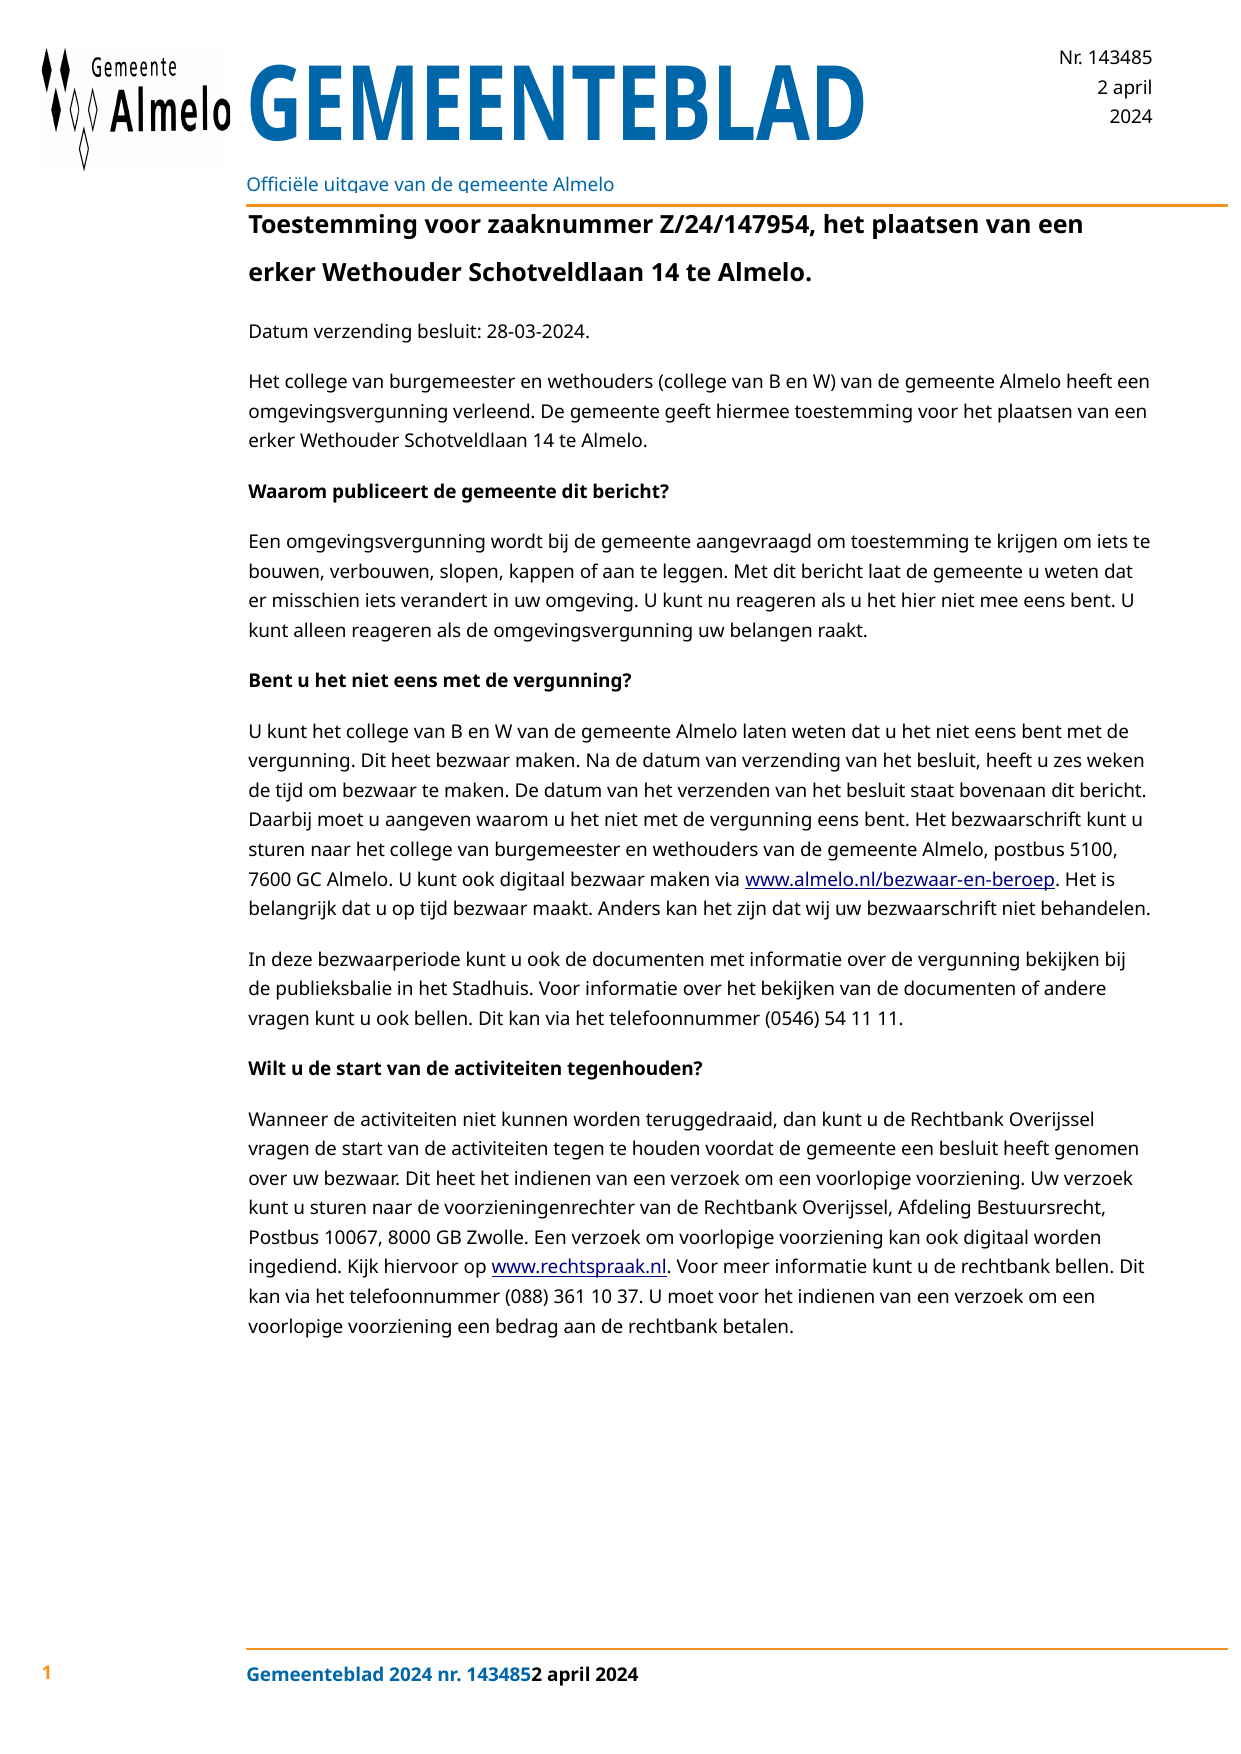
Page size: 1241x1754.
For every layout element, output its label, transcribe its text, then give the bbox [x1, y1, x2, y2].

text In deze bezwaarperiode kunt u ook de documenten met informatie over de vergunning bekijken bij de publieksbalie in het Stadhuis. Voor informatie over het bekijken van de documenten of andere vragen kunt u ook bellen. Dit kan via het telefoonnummer (0546) 54 11 11. [248, 946, 1152, 1031]
text U kunt het college van B en W van de gemeente Almelo laten weten dat u het niet eens bent met de vergunning. Dit heet bezwaar maken. Na de datum van verzending van het besluit, heeft u zes weken de tijd om bezwaar te maken. De datum van het verzenden van het besluit staat bovenaan dit bericht. Daarbij moet u aangeven waarom u het niet met de vergunning eens bent. Het bezwaarschrift kunt u sturen naar het college van burgemeester en wethouders van de gemeente Almelo, postbus 5100, 7600 GC Almelo. U kunt ook digitaal bezwaar maken via www.almelo.nl/bezwaar-en-beroep. Het is belangrijk dat u op tijd bezwaar maakt. Anders kan het zijn dat wij uw bezwaarschrift niet behandelen. [248, 718, 1152, 921]
picture [41, 47, 231, 172]
text Het college van burgemeester en wethouders (college van B en W) van de gemeente Almelo heeft een omgevingsvergunning verleend. De gemeente geeft hiermee toestemming voor het plaatsen van een erker Wethouder Schotveldlaan 14 te Almelo. [248, 368, 1152, 453]
text Bent u het niet eens met de vergunning? [248, 667, 1152, 693]
text Toestemming voor zaaknummer Z/24/147954, het plaatsen van een erker Wethouder Schotveldlaan 14 te Almelo. [248, 207, 1152, 288]
text Wilt u de start van de activiteiten tegenhouden? [248, 1055, 1152, 1081]
text Waarom publiceert de gemeente dit bericht? [248, 478, 1152, 504]
text Wanneer de activiteiten niet kunnen worden teruggedraaid, dan kunt u de Rechtbank Overijssel vragen de start van de activiteiten tegen te houden voordat de gemeente een besluit heeft genomen over uw bezwaar. Dit heet het indienen van een verzoek om een voorlopige voorziening. Uw verzoek kunt u sturen naar de voorzieningenrechter van de Rechtbank Overijssel, Afdeling Bestuursrecht, Postbus 10067, 8000 GB Zwolle. Een verzoek om voorlopige voorziening kan ook digitaal worden ingediend. Kijk hiervoor op www.rechtspraak.nl. Voor meer informatie kunt u de rechtbank bellen. Dit kan via het telefoonnummer (088) 361 10 37. U moet voor het indienen van een verzoek om een voorlopige voorziening een bedrag aan de rechtbank betalen. [248, 1106, 1152, 1339]
text Een omgevingsvergunning wordt bij de gemeente aangevraagd om toestemming te krijgen om iets te bouwen, verbouwen, slopen, kappen of aan te leggen. Met dit bericht laat de gemeente u weten dat er misschien iets verandert in uw omgeving. U kunt nu reageren als u het hier niet mee eens bent. U kunt alleen reageren als de omgevingsvergunning uw belangen raakt. [248, 528, 1152, 643]
text Datum verzending besluit: 28-03-2024. [248, 318, 1152, 344]
